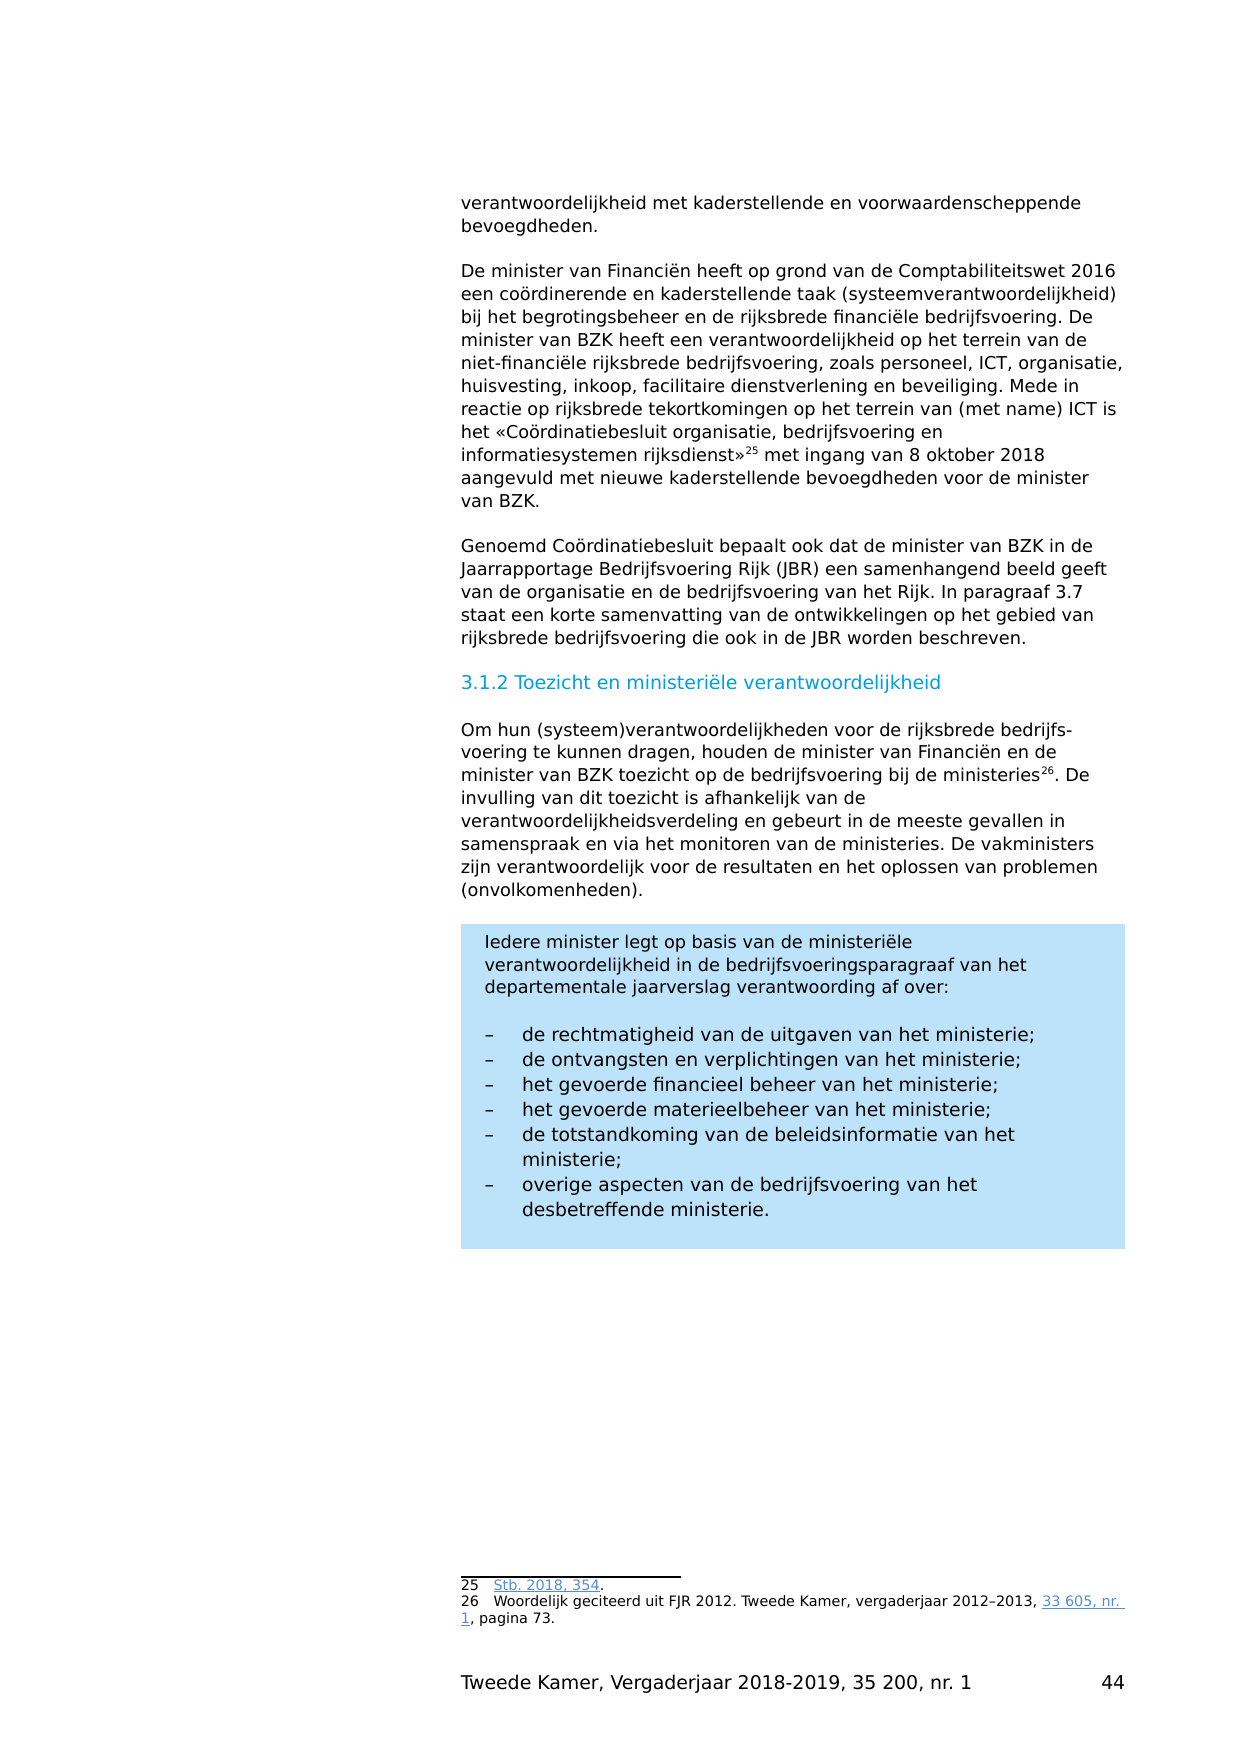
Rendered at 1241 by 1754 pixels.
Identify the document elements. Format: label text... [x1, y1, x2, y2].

text __Stb. 2018, 354. [461, 1577, 1125, 1593]
text __Woordelijk geciteerd uit FJR 2012. Tweede Kamer, vergaderjaar 2012–2013, 33 605, nr. 1, pagina 73. [461, 1593, 1125, 1627]
title 3.1.2 Toezicht en ministeriële verantwoordelijkheid [461, 672, 1125, 694]
table_header Iedere minister legt op basis van de ministeriële verantwoordelijkheid in de bedrijfsvoeringsparagraaf van het departementale jaarverslag verantwoording af over: de rechtmatigheid van de uitgaven van het ministerie; de ontvangsten en verplichtingen van het ministerie; het gevoerde financieel beheer van het ministerie; het gevoerde materieelbeheer van het ministerie; de totstandkoming van de beleidsinformatie van het ministerie; overige aspecten van de bedrijfsvoering van het desbetreffende ministerie. [461, 924, 1125, 1249]
text De minister van Financiën heeft op grond van de Comptabiliteitswet 2016 een coördinerende en kaderstellende taak (systeemverantwoordelijkheid) bij het begrotingsbeheer en de rijksbrede financiële bedrijfsvoering. De minister van BZK heeft een verantwoordelijkheid op het terrein van de niet-financiële rijksbrede bedrijfsvoering, zoals personeel, ICT, organisatie, huisvesting, inkoop, facilitaire dienstverlening en beveiliging. Mede in reactie op rijksbrede tekortkomingen op het terrein van (met name) ICT is het «Coördinatiebesluit organisatie, bedrijfsvoering en informatiesystemen rijksdienst» met ingang van 8 oktober 2018 aangevuld met nieuwe kaderstellende bevoegdheden voor de minister van BZK. [461, 259, 1125, 512]
text verantwoordelijkheid met kaderstellende en voorwaardenscheppende bevoegdheden. [461, 191, 1125, 237]
text Genoemd Coördinatiebesluit bepaalt ook dat de minister van BZK in de Jaarrapportage Bedrijfsvoering Rijk (JBR) een samenhangend beeld geeft van de organisatie en de bedrijfsvoering van het Rijk. In paragraaf 3.7 staat een korte samenvatting van de ontwikkelingen op het gebied van rijksbrede bedrijfsvoering die ook in de JBR worden beschreven. [461, 534, 1125, 649]
text Om hun (systeem)verantwoordelijkheden voor de rijksbrede bedrijfs-voering te kunnen dragen, houden de minister van Financiën en de minister van BZK toezicht op de bedrijfsvoering bij de ministeries. De invulling van dit toezicht is afhankelijk van de verantwoordelijkheidsverdeling en gebeurt in de meeste gevallen in samenspraak en via het monitoren van de ministeries. De vakministers zijn verantwoordelijk voor de resultaten en het oplossen van problemen (onvolkomenheden). [461, 718, 1125, 901]
